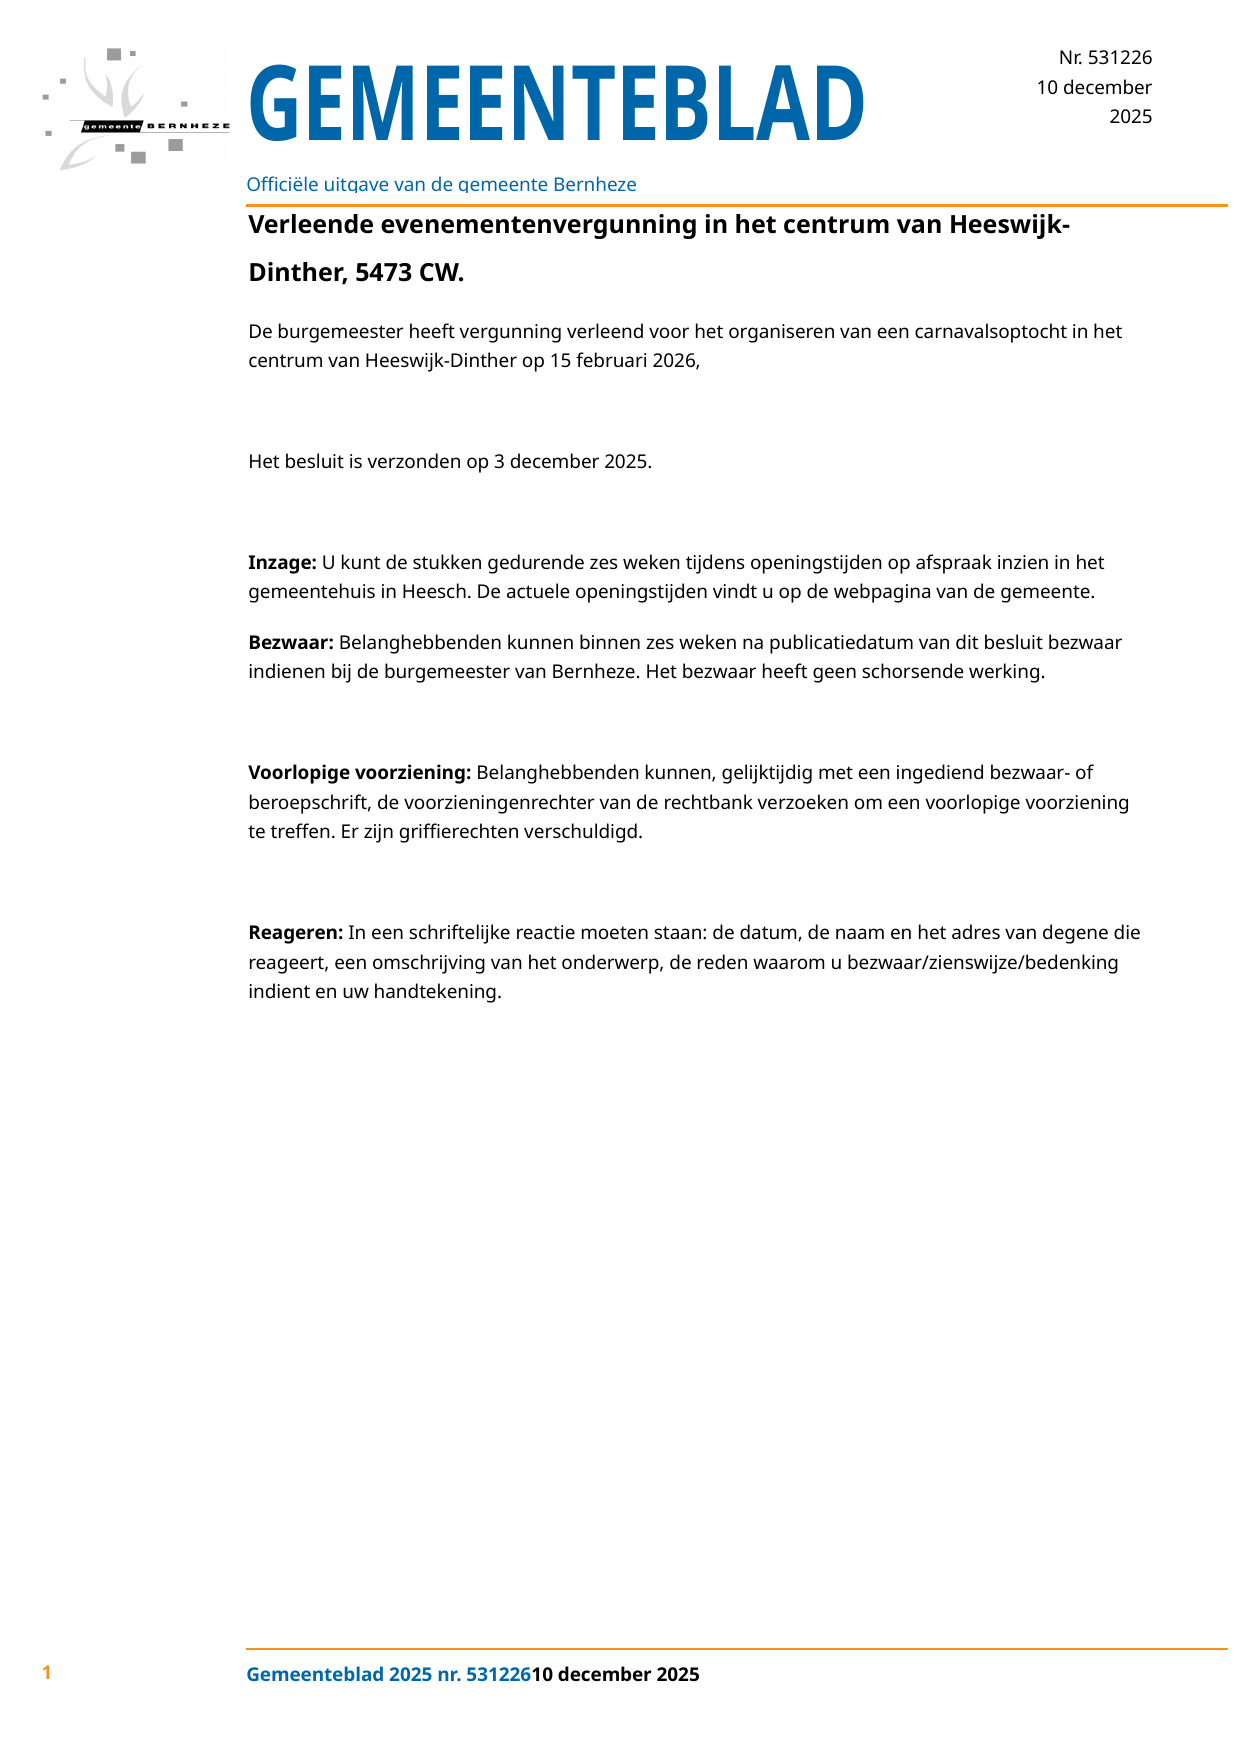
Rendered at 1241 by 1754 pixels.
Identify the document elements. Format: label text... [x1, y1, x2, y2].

text Inzage: U kunt de stukken gedurende zes weken tijdens openingstijden op afspraak inzien in het gemeentehuis in Heesch. De actuele openingstijden vindt u op de webpagina van de gemeente. [248, 549, 1152, 604]
text Verleende evenementenvergunning in het centrum van Heeswijk-Dinther, 5473 CW. [248, 207, 1152, 288]
text De burgemeester heeft vergunning verleend voor het organiseren van een carnavalsoptocht in het centrum van Heeswijk-Dinther op 15 februari 2026, [248, 318, 1152, 373]
picture [41, 47, 231, 172]
text Het besluit is verzonden op 3 december 2025. [248, 448, 1152, 474]
text Reageren: In een schriftelijke reactie moeten staan: de datum, de naam en het adres van degene die reageert, een omschrijving van het onderwerp, de reden waarom u bezwaar/zienswijze/bedenking indient en uw handtekening. [248, 919, 1152, 1004]
text Voorlopige voorziening: Belanghebbenden kunnen, gelijktijdig met een ingediend bezwaar- of beroepschrift, de voorzieningenrechter van de rechtbank verzoeken om een voorlopige voorziening te treffen. Er zijn griffierechten verschuldigd. [248, 759, 1152, 844]
text Bezwaar: Belanghebbenden kunnen binnen zes weken na publicatiedatum van dit besluit bezwaar indienen bij de burgemeester van Bernheze. Het bezwaar heeft geen schorsende werking. [248, 629, 1152, 684]
